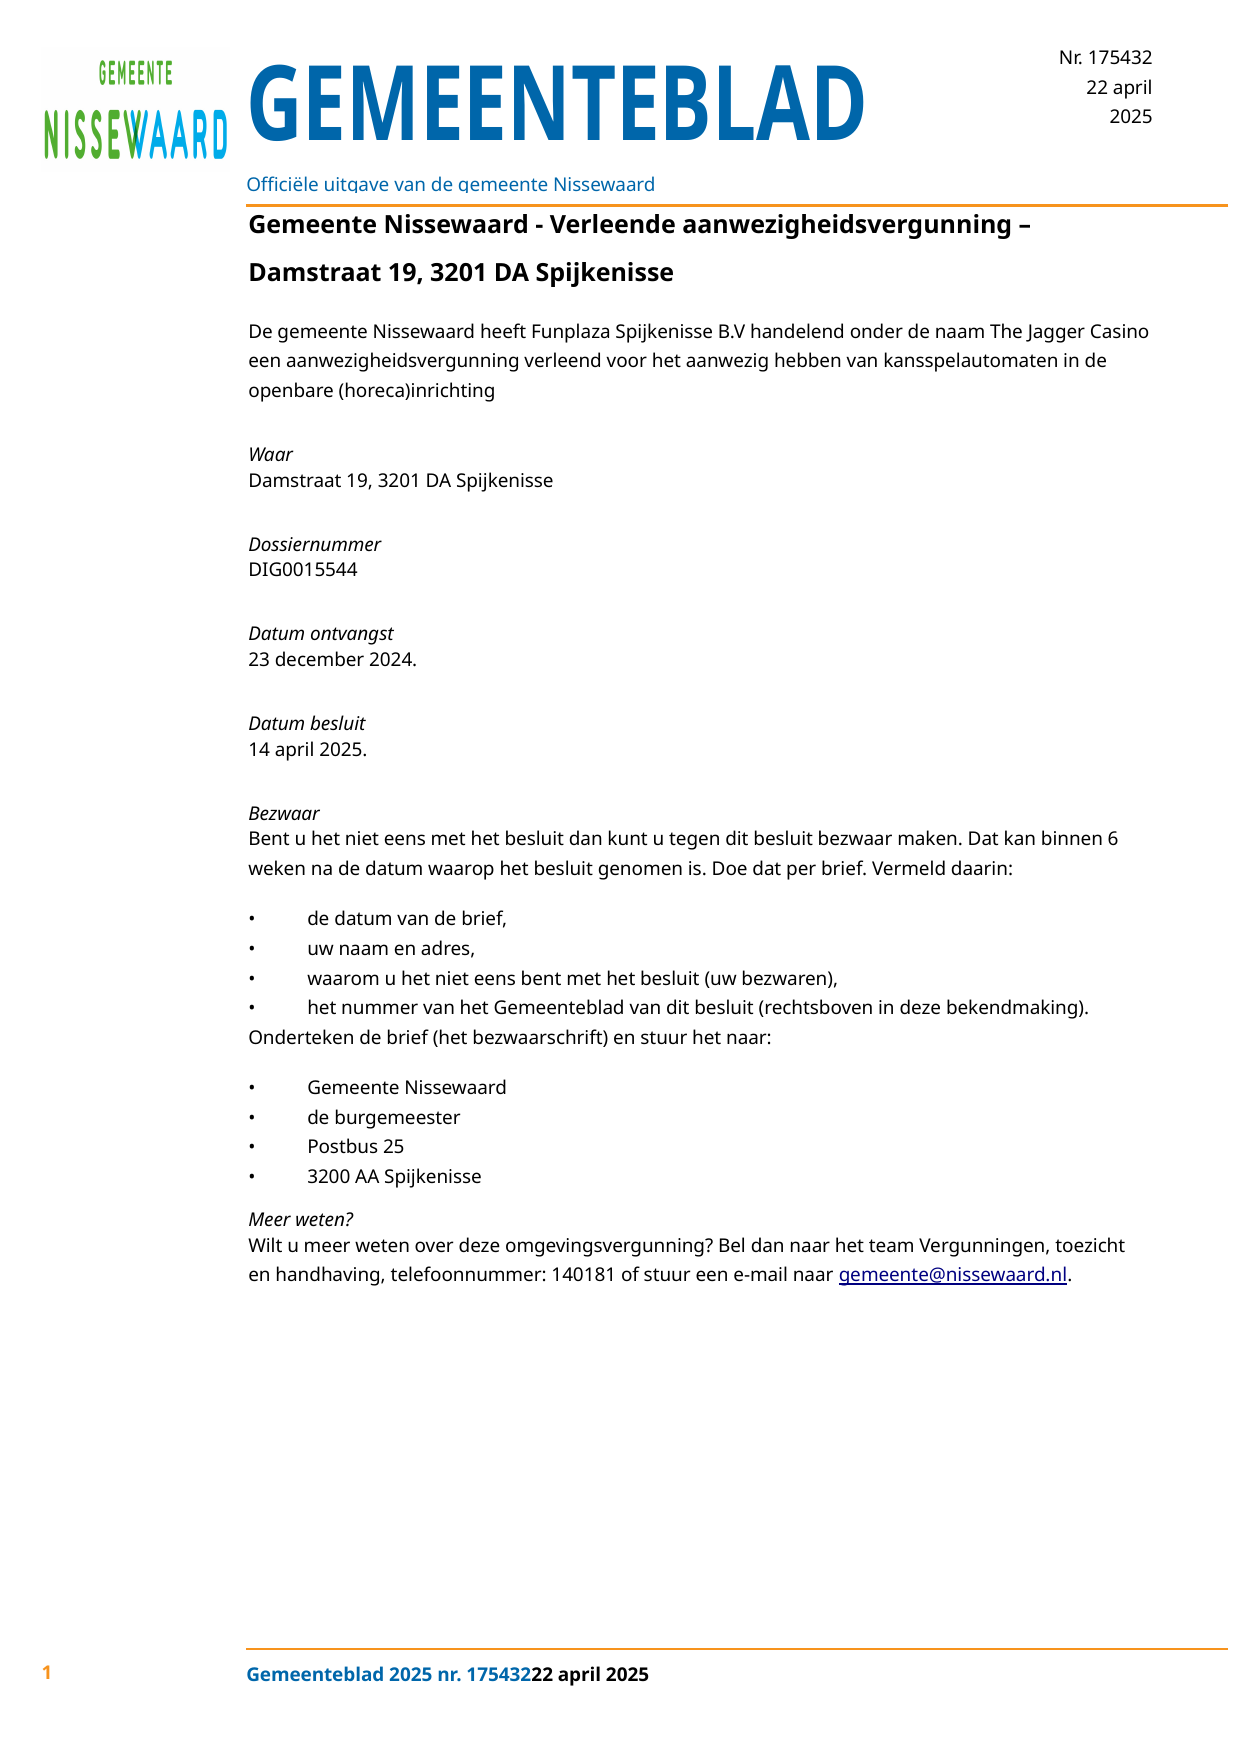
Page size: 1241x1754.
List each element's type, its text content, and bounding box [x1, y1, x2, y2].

text Dossiernummer [248, 531, 1152, 556]
list Postbus 25 [248, 1133, 1152, 1159]
list de datum van de brief, [248, 906, 1152, 931]
text De gemeente Nissewaard heeft Funplaza Spijkenisse B.V handelend onder de naam The Jagger Casino een aanwezigheidsvergunning verleend voor het aanwezig hebben van kansspelautomaten in de openbare (horeca)inrichting [248, 318, 1152, 403]
list uw naam en adres, [248, 935, 1152, 961]
list 3200 AA Spijkenisse [248, 1163, 1152, 1189]
text Damstraat 19, 3201 DA Spijkenisse [248, 467, 1152, 492]
text Meer weten? [248, 1206, 1152, 1232]
text Datum ontvangst [248, 620, 1152, 646]
text Onderteken de brief (het bezwaarschrift) en stuur het naar: [248, 1024, 1152, 1049]
text Datum besluit [248, 710, 1152, 736]
picture [41, 47, 231, 172]
text Gemeente Nissewaard - Verleende aanwezigheidsvergunning – Damstraat 19, 3201 DA Spijkenisse [248, 207, 1152, 288]
list waarom u het niet eens bent met het besluit (uw bezwaren), [248, 965, 1152, 990]
text 14 april 2025. [248, 736, 1152, 762]
text DIG0015544 [248, 556, 1152, 582]
text Wilt u meer weten over deze omgevingsvergunning? Bel dan naar het team Vergunningen, toezicht en handhaving, telefoonnummer: 140181 of stuur een e-mail naar gemeente@nissewaard.nl. [248, 1232, 1152, 1287]
text 23 december 2024. [248, 646, 1152, 672]
list de burgemeester [248, 1104, 1152, 1129]
text Waar [248, 441, 1152, 467]
list Gemeente Nissewaard [248, 1074, 1152, 1100]
list het nummer van het Gemeenteblad van dit besluit (rechtsboven in deze bekendmaking). [248, 994, 1152, 1020]
text Bent u het niet eens met het besluit dan kunt u tegen dit besluit bezwaar maken. Dat kan binnen 6 weken na de datum waarop het besluit genomen is. Doe dat per brief. Vermeld daarin: [248, 826, 1152, 881]
text Bezwaar [248, 800, 1152, 826]
